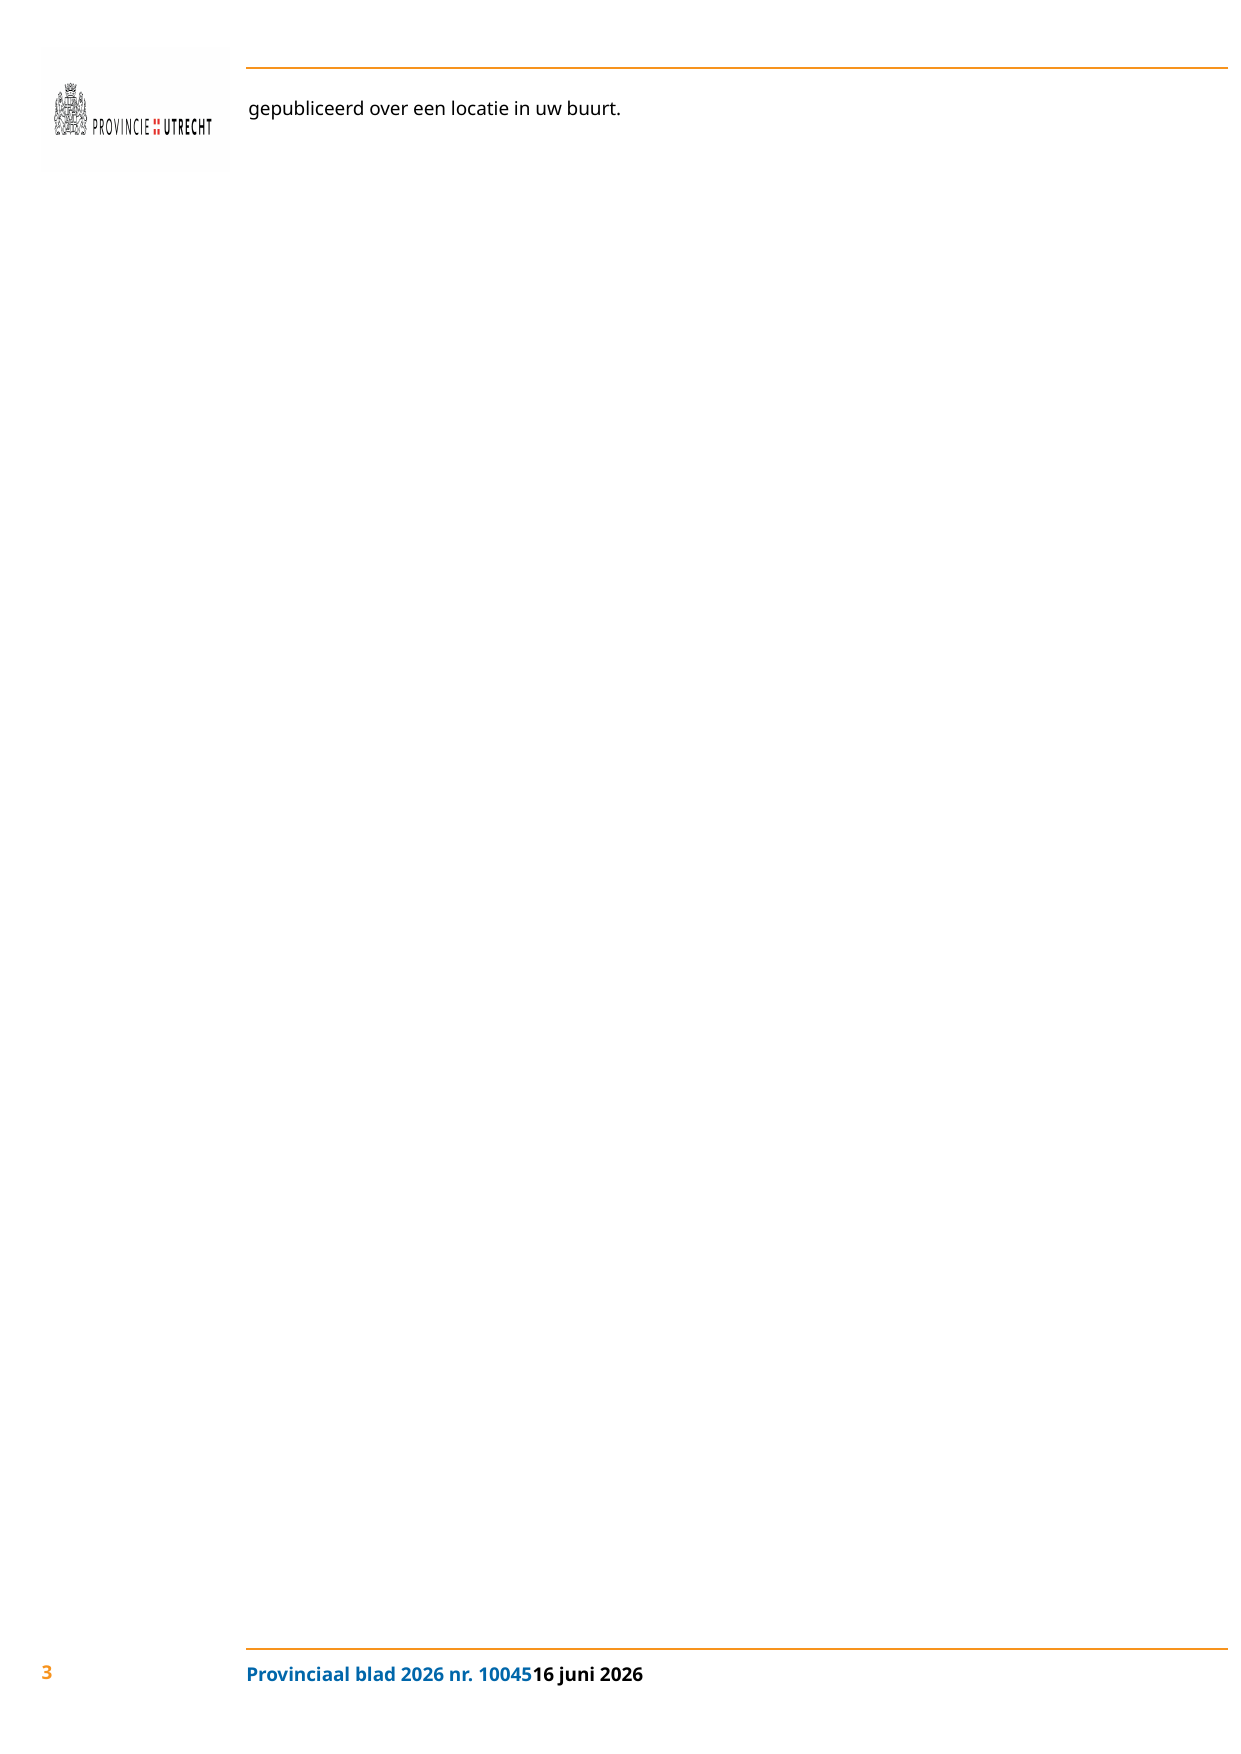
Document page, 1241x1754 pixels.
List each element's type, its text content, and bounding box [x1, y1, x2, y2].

text gepubliceerd over een locatie in uw buurt. [248, 95, 1152, 121]
picture [41, 47, 231, 172]
